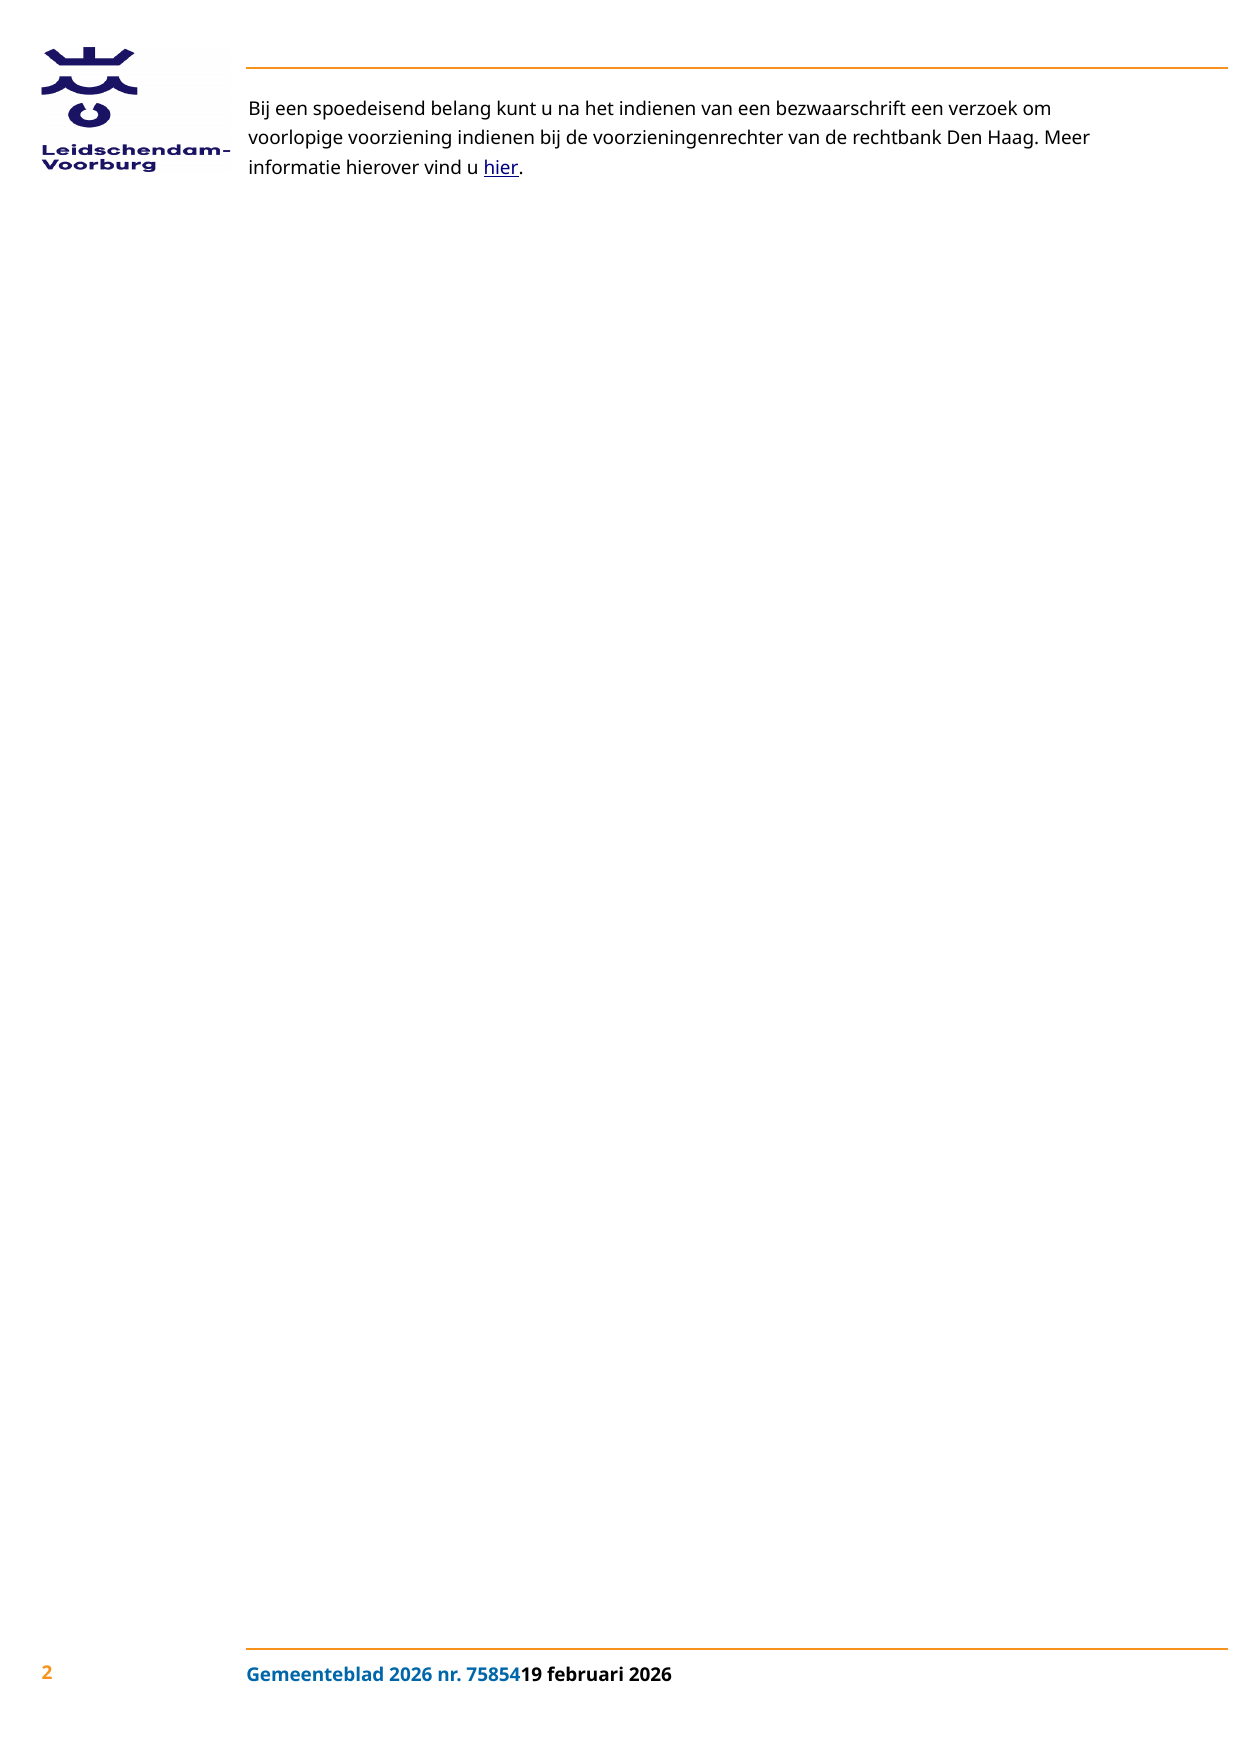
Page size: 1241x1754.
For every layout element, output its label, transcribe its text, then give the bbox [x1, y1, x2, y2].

picture [41, 47, 231, 172]
text Bij een spoedeisend belang kunt u na het indienen van een bezwaarschrift een verzoek om voorlopige voorziening indienen bij de voorzieningenrechter van de rechtbank Den Haag. Meer informatie hierover vind u hier. [248, 95, 1152, 180]
